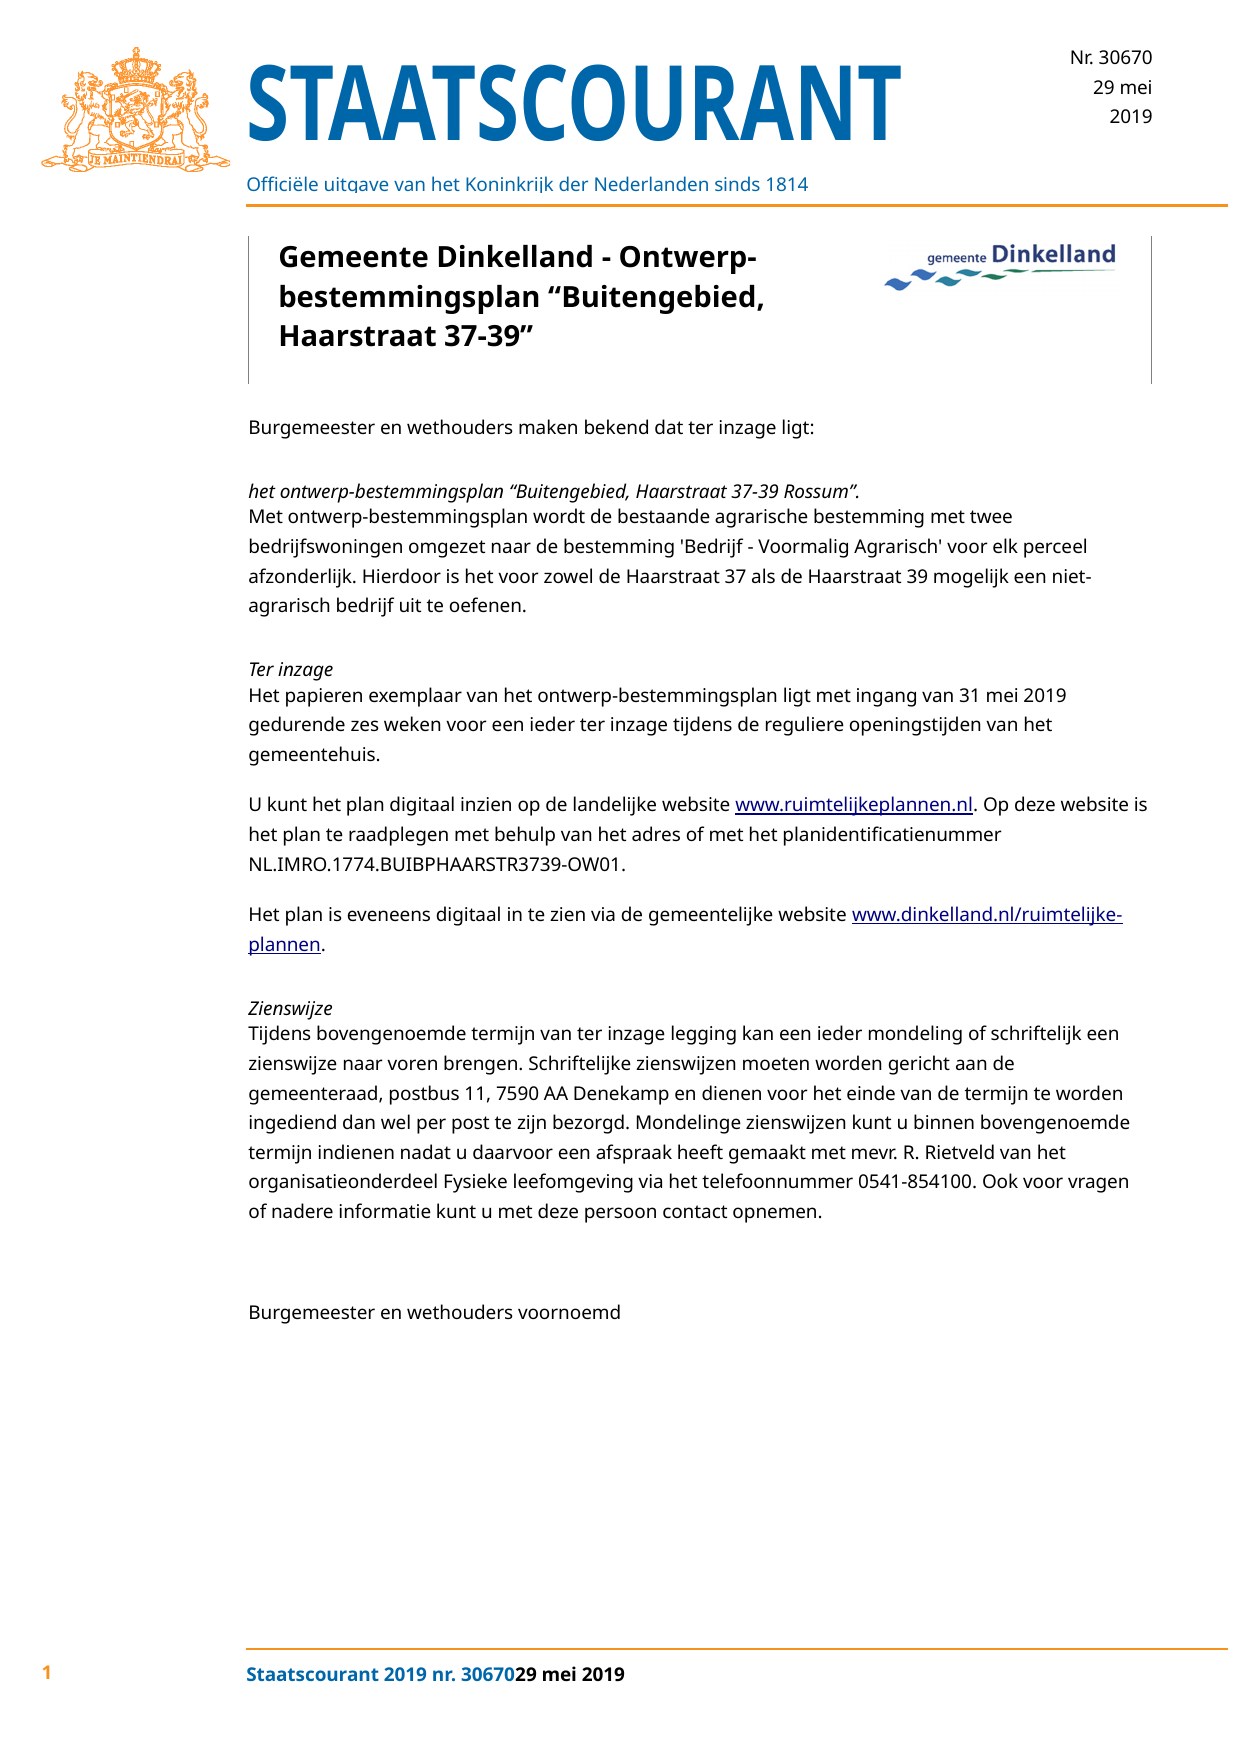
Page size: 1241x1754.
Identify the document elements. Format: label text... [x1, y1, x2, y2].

picture [882, 236, 1119, 296]
text Met ontwerp-bestemmingsplan wordt de bestaande agrarische bestemming met twee bedrijfswoningen omgezet naar de bestemming 'Bedrijf - Voormalig Agrarisch' voor elk perceel afzonderlijk. Hierdoor is het voor zowel de Haarstraat 37 als de Haarstraat 39 mogelijk een niet-agrarisch bedrijf uit te oefenen. [248, 504, 1152, 618]
text Het papieren exemplaar van het ontwerp-bestemmingsplan ligt met ingang van 31 mei 2019 gedurende zes weken voor een ieder ter inzage tijdens de reguliere openingstijden van het gemeentehuis. [248, 682, 1152, 767]
text Burgemeester en wethouders voornoemd [248, 1299, 1152, 1324]
text U kunt het plan digitaal inzien op de landelijke website www.ruimtelijkeplannen.nl. Op deze website is het plan te raadplegen met behulp van het adres of met het planidentificatienummer NL.IMRO.1774.BUIBPHAARSTR3739-OW01. [248, 792, 1152, 877]
table_header [850, 236, 1151, 384]
table_header Gemeente Dinkelland - Ontwerp-bestemmingsplan “Buitengebied, Haarstraat 37-39” [249, 236, 850, 384]
text het ontwerp-bestemmingsplan “Buitengebied, Haarstraat 37-39 Rossum”. [248, 478, 1152, 504]
picture [41, 47, 231, 172]
text Ter inzage [248, 656, 1152, 682]
text Burgemeester en wethouders maken bekend dat ter inzage ligt: [248, 414, 1152, 440]
text Het plan is eveneens digitaal in te zien via de gemeentelijke website www.dinkelland.nl/ruimtelijke-plannen. [248, 901, 1152, 957]
text Tijdens bovengenoemde termijn van ter inzage legging kan een ieder mondeling of schriftelijk een zienswijze naar voren brengen. Schriftelijke zienswijzen moeten worden gericht aan de gemeenteraad, postbus 11, 7590 AA Denekamp en dienen voor het einde van de termijn te worden ingediend dan wel per post te zijn bezorgd. Mondelinge zienswijzen kunt u binnen bovengenoemde termijn indienen nadat u daarvoor een afspraak heeft gemaakt met mevr. R. Rietveld van het organisatieonderdeel Fysieke leefomgeving via het telefoonnummer 0541-854100. Ook voor vragen of nadere informatie kunt u met deze persoon contact opnemen. [248, 1021, 1152, 1224]
text Zienswijze [248, 995, 1152, 1021]
